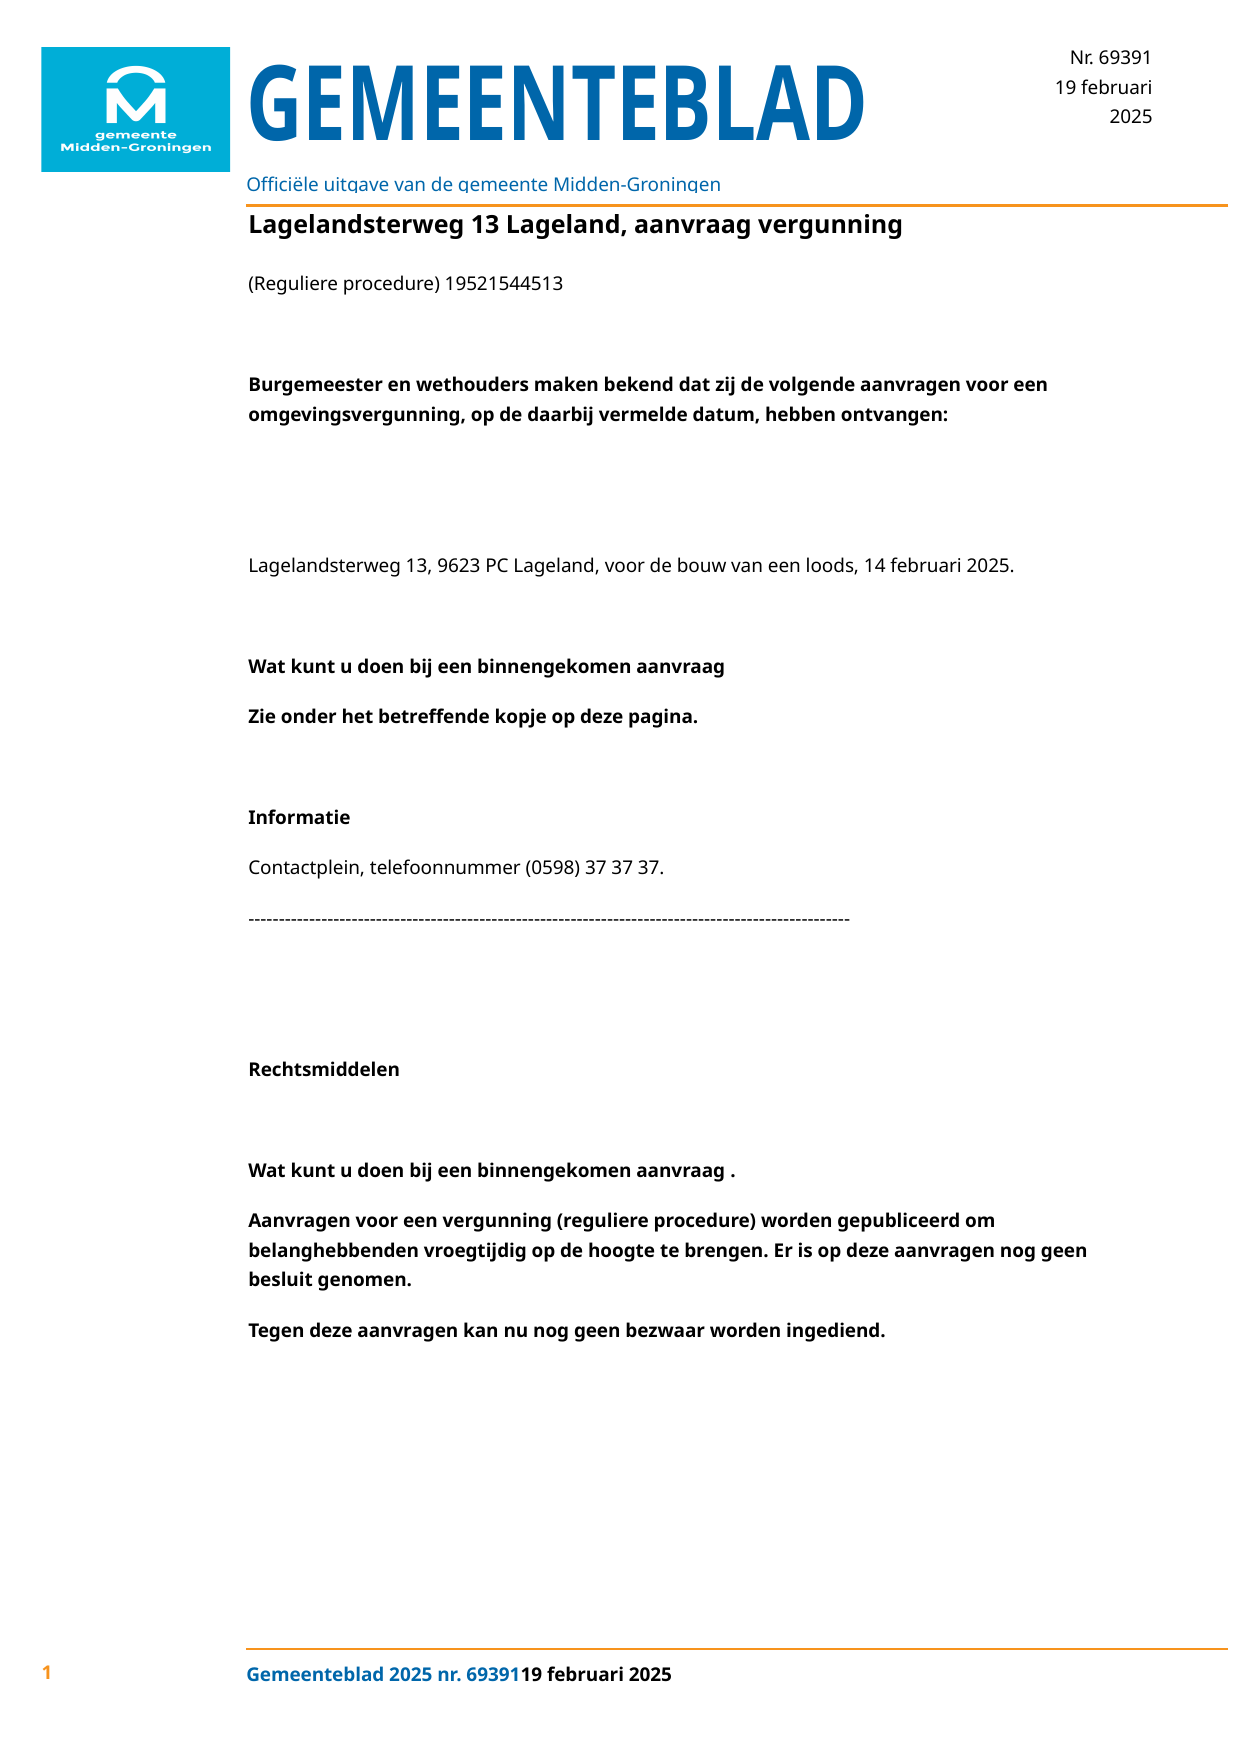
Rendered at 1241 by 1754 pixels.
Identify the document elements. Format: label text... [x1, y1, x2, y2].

text (Reguliere procedure) 19521544513 [248, 270, 1152, 296]
text Informatie [248, 804, 1152, 830]
text Aanvragen voor een vergunning (reguliere procedure) worden gepubliceerd om belanghebbenden vroegtijdig op de hoogte te brengen. Er is op deze aanvragen nog geen besluit genomen. [248, 1207, 1152, 1292]
text Lagelandsterweg 13 Lageland, aanvraag vergunning [248, 207, 1152, 241]
text Wat kunt u doen bij een binnengekomen aanvraag [248, 653, 1152, 678]
text Contactplein, telefoonnummer (0598) 37 37 37. [248, 854, 1152, 880]
text Tegen deze aanvragen kan nu nog geen bezwaar worden ingediend. [248, 1317, 1152, 1343]
picture [108, 66, 164, 82]
text Wat kunt u doen bij een binnengekomen aanvraag . [248, 1157, 1152, 1183]
text --------------------------------------------------------------------------------------------------- [248, 905, 1152, 931]
text Rechtsmiddelen [248, 1056, 1152, 1082]
text Burgemeester en wethouders maken bekend dat zij de volgende aanvragen voor een omgevingsvergunning, op de daarbij vermelde datum, hebben ontvangen: [248, 371, 1152, 426]
picture [184, 146, 190, 153]
text Lagelandsterweg 13, 9623 PC Lageland, voor de bouw van een loods, 14 februari 2025. [248, 552, 1152, 578]
text Zie onder het betreffende kopje op deze pagina. [248, 703, 1152, 729]
picture [107, 89, 165, 122]
